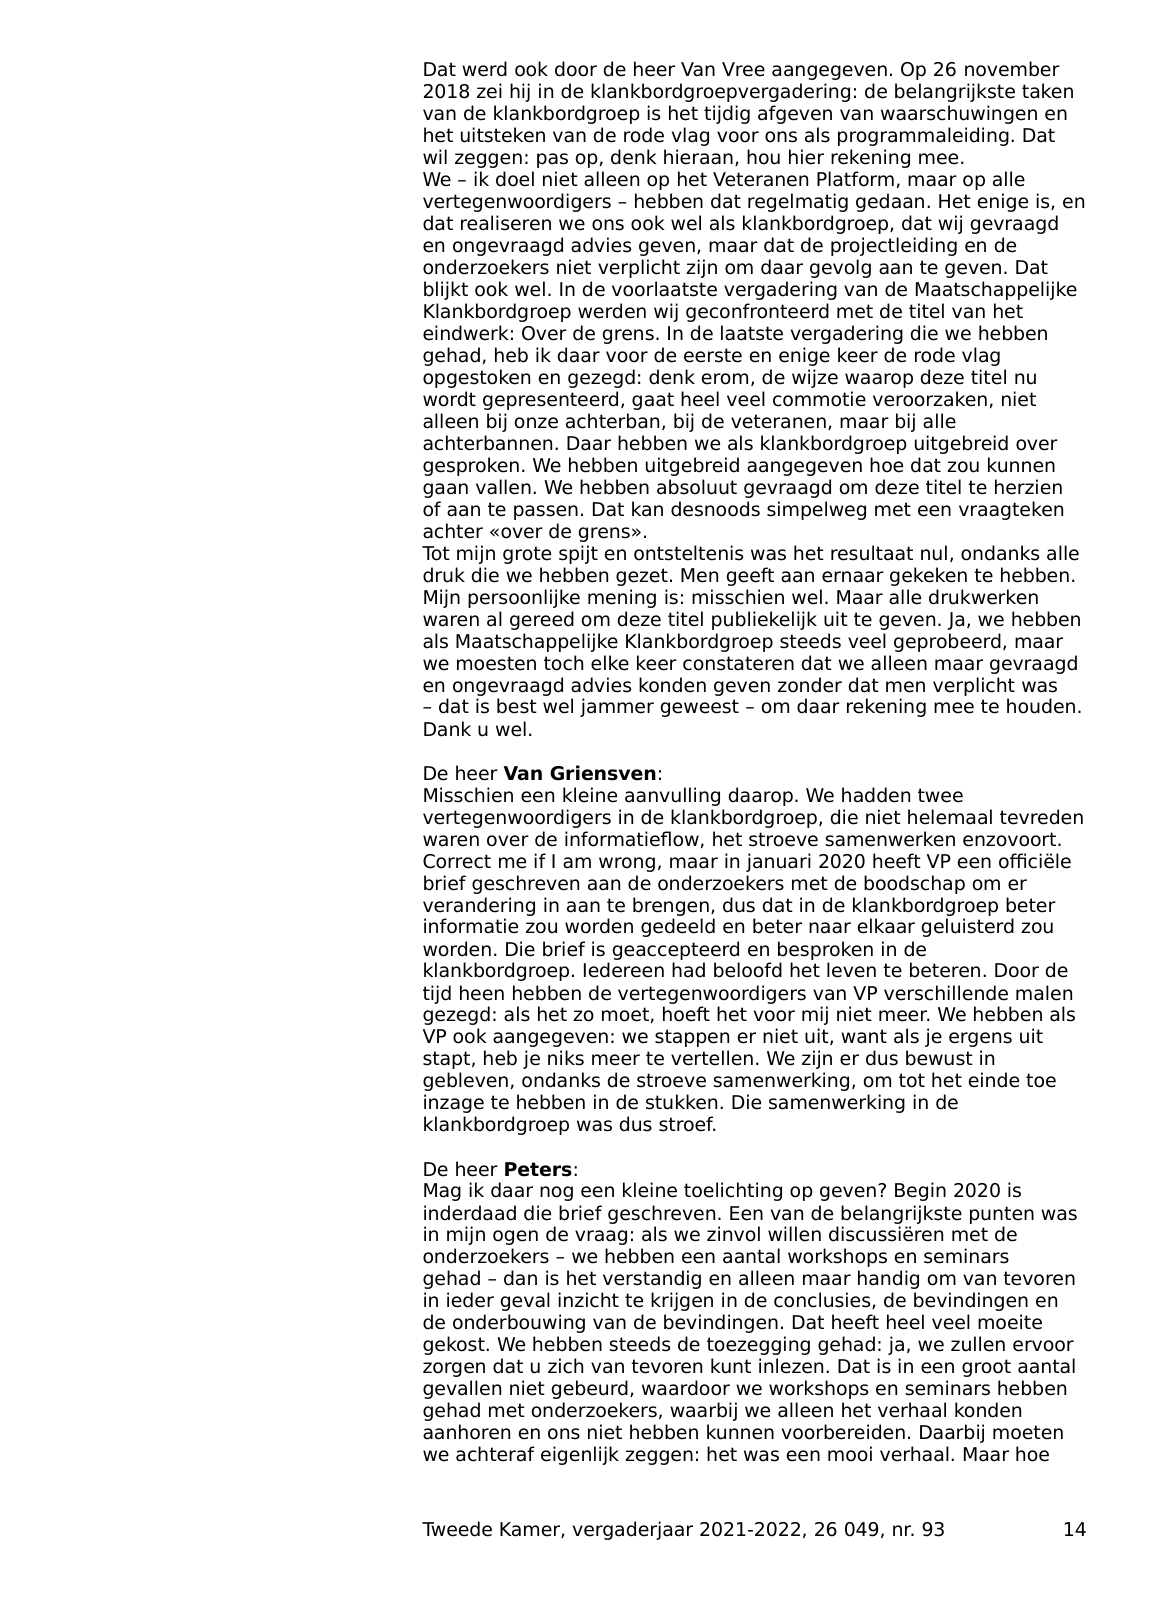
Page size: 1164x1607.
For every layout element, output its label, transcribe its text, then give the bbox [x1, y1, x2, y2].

text De heer Peters: [422, 1158, 1087, 1180]
text De heer Van Griensven: [422, 763, 1087, 784]
text Dank u wel. [422, 718, 1087, 740]
text Mag ik daar nog een kleine toelichting op geven? Begin 2020 is inderdaad die brief geschreven. Een van de belangrijkste punten was in mijn ogen de vraag: als we zinvol willen discussiëren met de onderzoekers – we hebben een aantal workshops en seminars gehad – dan is het verstandig en alleen maar handig om van tevoren in ieder geval inzicht te krijgen in de conclusies, de bevindingen en de onderbouwing van de bevindingen. Dat heeft heel veel moeite gekost. We hebben steeds de toezegging gehad: ja, we zullen ervoor zorgen dat u zich van tevoren kunt inlezen. Dat is in een groot aantal gevallen niet gebeurd, waardoor we workshops en seminars hebben gehad met onderzoekers, waarbij we alleen het verhaal konden aanhoren en ons niet hebben kunnen voorbereiden. Daarbij moeten we achteraf eigenlijk zeggen: het was een mooi verhaal. Maar hoe [422, 1180, 1087, 1466]
text Tot mijn grote spijt en ontsteltenis was het resultaat nul, ondanks alle druk die we hebben gezet. Men geeft aan ernaar gekeken te hebben. Mijn persoonlijke mening is: misschien wel. Maar alle drukwerken waren al gereed om deze titel publiekelijk uit te geven. Ja, we hebben als Maatschappelijke Klankbordgroep steeds veel geprobeerd, maar we moesten toch elke keer constateren dat we alleen maar gevraagd en ongevraagd advies konden geven zonder dat men verplicht was – dat is best wel jammer geweest – om daar rekening mee te houden. [422, 543, 1087, 718]
text We – ik doel niet alleen op het Veteranen Platform, maar op alle vertegenwoordigers – hebben dat regelmatig gedaan. Het enige is, en dat realiseren we ons ook wel als klankbordgroep, dat wij gevraagd en ongevraagd advies geven, maar dat de projectleiding en de onderzoekers niet verplicht zijn om daar gevolg aan te geven. Dat blijkt ook wel. In de voorlaatste vergadering van de Maatschappelijke Klankbordgroep werden wij geconfronteerd met de titel van het eindwerk: Over de grens. In de laatste vergadering die we hebben gehad, heb ik daar voor de eerste en enige keer de rode vlag opgestoken en gezegd: denk erom, de wijze waarop deze titel nu wordt gepresenteerd, gaat heel veel commotie veroorzaken, niet alleen bij onze achterban, bij de veteranen, maar bij alle achterbannen. Daar hebben we als klankbordgroep uitgebreid over gesproken. We hebben uitgebreid aangegeven hoe dat zou kunnen gaan vallen. We hebben absoluut gevraagd om deze titel te herzien of aan te passen. Dat kan desnoods simpelweg met een vraagteken achter «over de grens». [422, 169, 1087, 543]
text Dat werd ook door de heer Van Vree aangegeven. Op 26 november 2018 zei hij in de klankbordgroepvergadering: de belangrijkste taken van de klankbordgroep is het tijdig afgeven van waarschuwingen en het uitsteken van de rode vlag voor ons als programmaleiding. Dat wil zeggen: pas op, denk hieraan, hou hier rekening mee. [422, 59, 1087, 169]
text Misschien een kleine aanvulling daarop. We hadden twee vertegenwoordigers in de klankbordgroep, die niet helemaal tevreden waren over de informatieflow, het stroeve samenwerken enzovoort. Correct me if I am wrong, maar in januari 2020 heeft VP een officiële brief geschreven aan de onderzoekers met de boodschap om er verandering in aan te brengen, dus dat in de klankbordgroep beter informatie zou worden gedeeld en beter naar elkaar geluisterd zou worden. Die brief is geaccepteerd en besproken in de klankbordgroep. Iedereen had beloofd het leven te beteren. Door de tijd heen hebben de vertegenwoordigers van VP verschillende malen gezegd: als het zo moet, hoeft het voor mij niet meer. We hebben als VP ook aangegeven: we stappen er niet uit, want als je ergens uit stapt, heb je niks meer te vertellen. We zijn er dus bewust in gebleven, ondanks de stroeve samenwerking, om tot het einde toe inzage te hebben in de stukken. Die samenwerking in de klankbordgroep was dus stroef. [422, 784, 1087, 1136]
